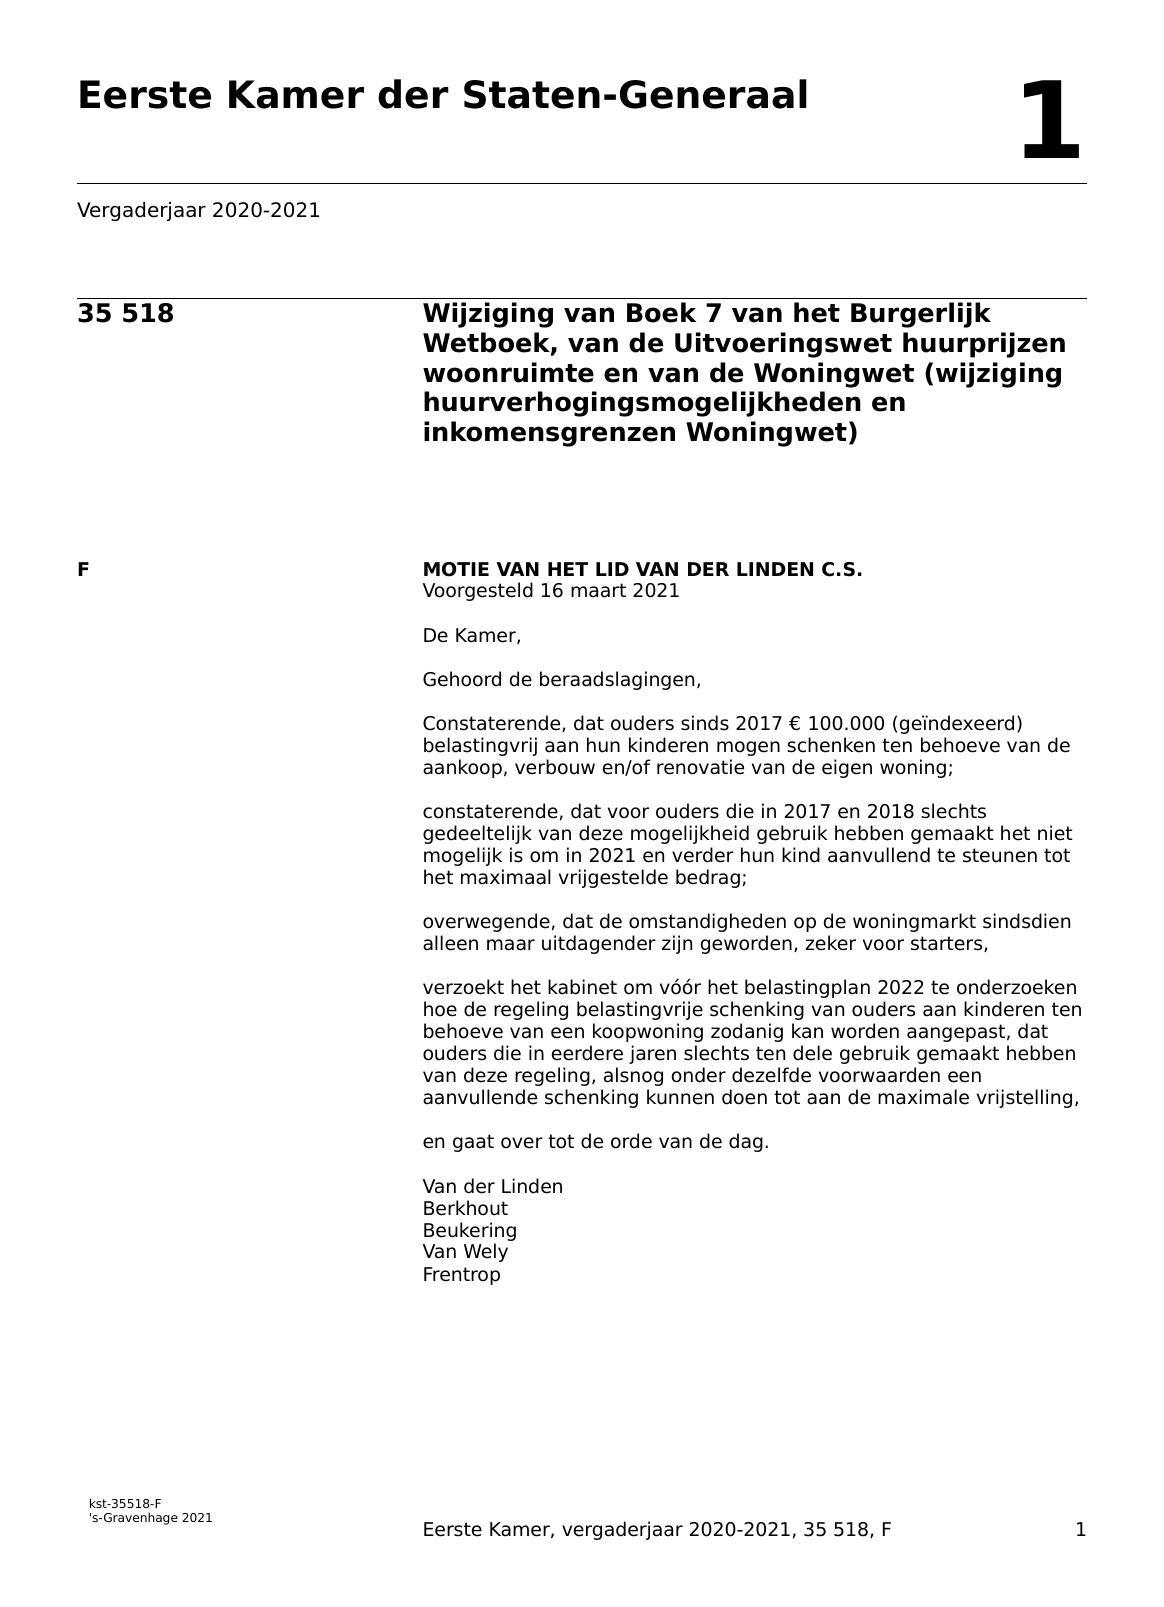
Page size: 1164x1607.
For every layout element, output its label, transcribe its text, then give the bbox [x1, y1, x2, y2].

subtitle F MOTIE VAN HET LID VAN DER LINDEN C.S. [77, 558, 1087, 580]
text Van der Linden [422, 1176, 1087, 1197]
table_header Eerste Kamer der Staten-Generaal [77, 59, 886, 183]
text en gaat over tot de orde van de dag. [422, 1131, 1087, 1153]
text overwegende, dat de omstandigheden op de woningmarkt sindsdien alleen maar uitdagender zijn geworden, zeker voor starters, [422, 911, 1087, 955]
text kst-35518-F [88, 1497, 323, 1511]
text 's-Gravenhage 2021 [88, 1511, 323, 1525]
text Beukering [422, 1219, 1087, 1241]
text Van Wely [422, 1241, 1087, 1263]
text Constaterende, dat ouders sinds 2017 € 100.000 (geïndexeerd) belastingvrij aan hun kinderen mogen schenken ten behoeve van de aankoop, verbouw en/of renovatie van de eigen woning; [422, 713, 1087, 779]
text constaterende, dat voor ouders die in 2017 en 2018 slechts gedeeltelijk van deze mogelijkheid gebruik hebben gemaakt het niet mogelijk is om in 2021 en verder hun kind aanvullend te steunen tot het maximaal vrijgestelde bedrag; [422, 801, 1087, 889]
text verzoekt het kabinet om vóór het belastingplan 2022 te onderzoeken hoe de regeling belastingvrije schenking van ouders aan kinderen ten behoeve van een koopwoning zodanig kan worden aangepast, dat ouders die in eerdere jaren slechts ten dele gebruik gemaakt hebben van deze regeling, alsnog onder dezelfde voorwaarden een aanvullende schenking kunnen doen tot aan de maximale vrijstelling, [422, 977, 1087, 1109]
subtitle 35 518 Wijziging van Boek 7 van het Burgerlijk Wetboek, van de Uitvoeringswet huurprijzen woonruimte en van de Woningwet (wijziging huurverhogingsmogelijkheden en inkomensgrenzen Woningwet) [77, 299, 1087, 447]
text Gehoord de beraadslagingen, [422, 669, 1087, 691]
text Frentrop [422, 1263, 1087, 1285]
text Voorgesteld 16 maart 2021 [422, 580, 1087, 602]
table_header 1 [886, 59, 1087, 183]
text Berkhout [422, 1197, 1087, 1219]
table_cell Vergaderjaar 2020-2021 [77, 184, 1087, 298]
text De Kamer, [422, 624, 1087, 647]
